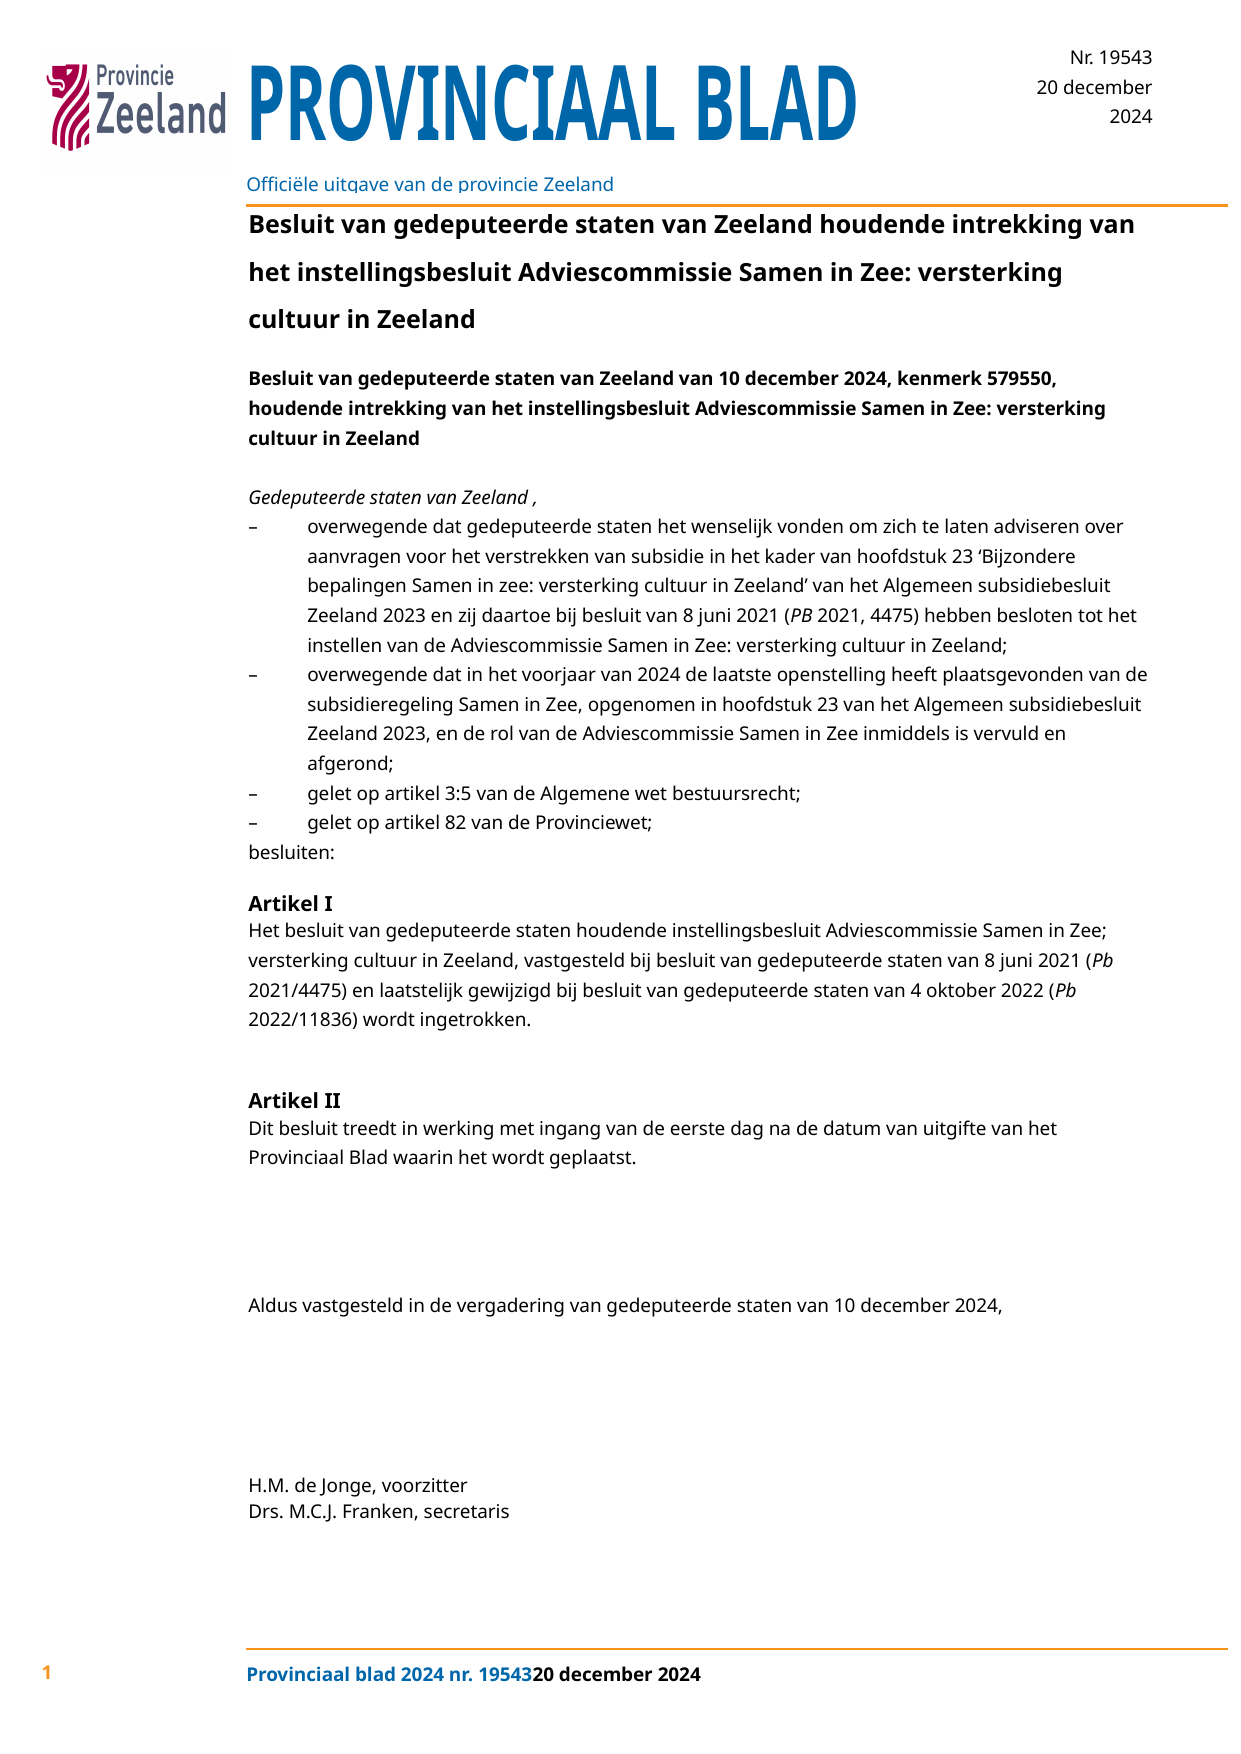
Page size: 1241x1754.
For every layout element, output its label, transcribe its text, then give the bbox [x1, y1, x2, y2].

text Artikel I [248, 889, 1152, 918]
text Aldus vastgesteld in de vergadering van gedeputeerde staten van 10 december 2024, [248, 1292, 1152, 1318]
list gelet op artikel 3:5 van de Algemene wet bestuursrecht; [248, 780, 1152, 805]
picture [41, 47, 231, 172]
list overwegende dat gedeputeerde staten het wenselijk vonden om zich te laten adviseren over aanvragen voor het verstrekken van subsidie in het kader van hoofdstuk 23 ‘Bijzondere bepalingen Samen in zee: versterking cultuur in Zeeland’ van het Algemeen subsidiebesluit Zeeland 2023 en zij daartoe bij besluit van 8 juni 2021 (PB 2021, 4475) hebben besloten tot het instellen van de Adviescommissie Samen in Zee: versterking cultuur in Zeeland; [248, 513, 1152, 657]
list gelet op artikel 82 van de Provinciewet; [248, 809, 1152, 835]
text Het besluit van gedeputeerde staten houdende instellingsbesluit Adviescommissie Samen in Zee; versterking cultuur in Zeeland, vastgesteld bij besluit van gedeputeerde staten van 8 juni 2021 (Pb 2021/4475) en laatstelijk gewijzigd bij besluit van gedeputeerde staten van 4 oktober 2022 (Pb 2022/11836) wordt ingetrokken. [248, 918, 1152, 1032]
text Gedeputeerde staten van Zeeland , [248, 484, 1152, 509]
text Artikel II [248, 1086, 1152, 1115]
text H.M. de Jonge, voorzitter [248, 1472, 1152, 1498]
text besluiten: [248, 839, 1152, 864]
text Besluit van gedeputeerde staten van Zeeland van 10 december 2024, kenmerk 579550, houdende intrekking van het instellingsbesluit Adviescommissie Samen in Zee: versterking cultuur in Zeeland [248, 366, 1152, 450]
text Drs. M.C.J. Franken, secretaris [248, 1498, 1152, 1524]
text Dit besluit treedt in werking met ingang van de eerste dag na de datum van uitgifte van het Provinciaal Blad waarin het wordt geplaatst. [248, 1115, 1152, 1170]
text Besluit van gedeputeerde staten van Zeeland houdende intrekking van het instellingsbesluit Adviescommissie Samen in Zee: versterking cultuur in Zeeland [248, 207, 1152, 336]
list overwegende dat in het voorjaar van 2024 de laatste openstelling heeft plaatsgevonden van de subsidieregeling Samen in Zee, opgenomen in hoofdstuk 23 van het Algemeen subsidiebesluit Zeeland 2023, en de rol van de Adviescommissie Samen in Zee inmiddels is vervuld en afgerond; [248, 661, 1152, 776]
